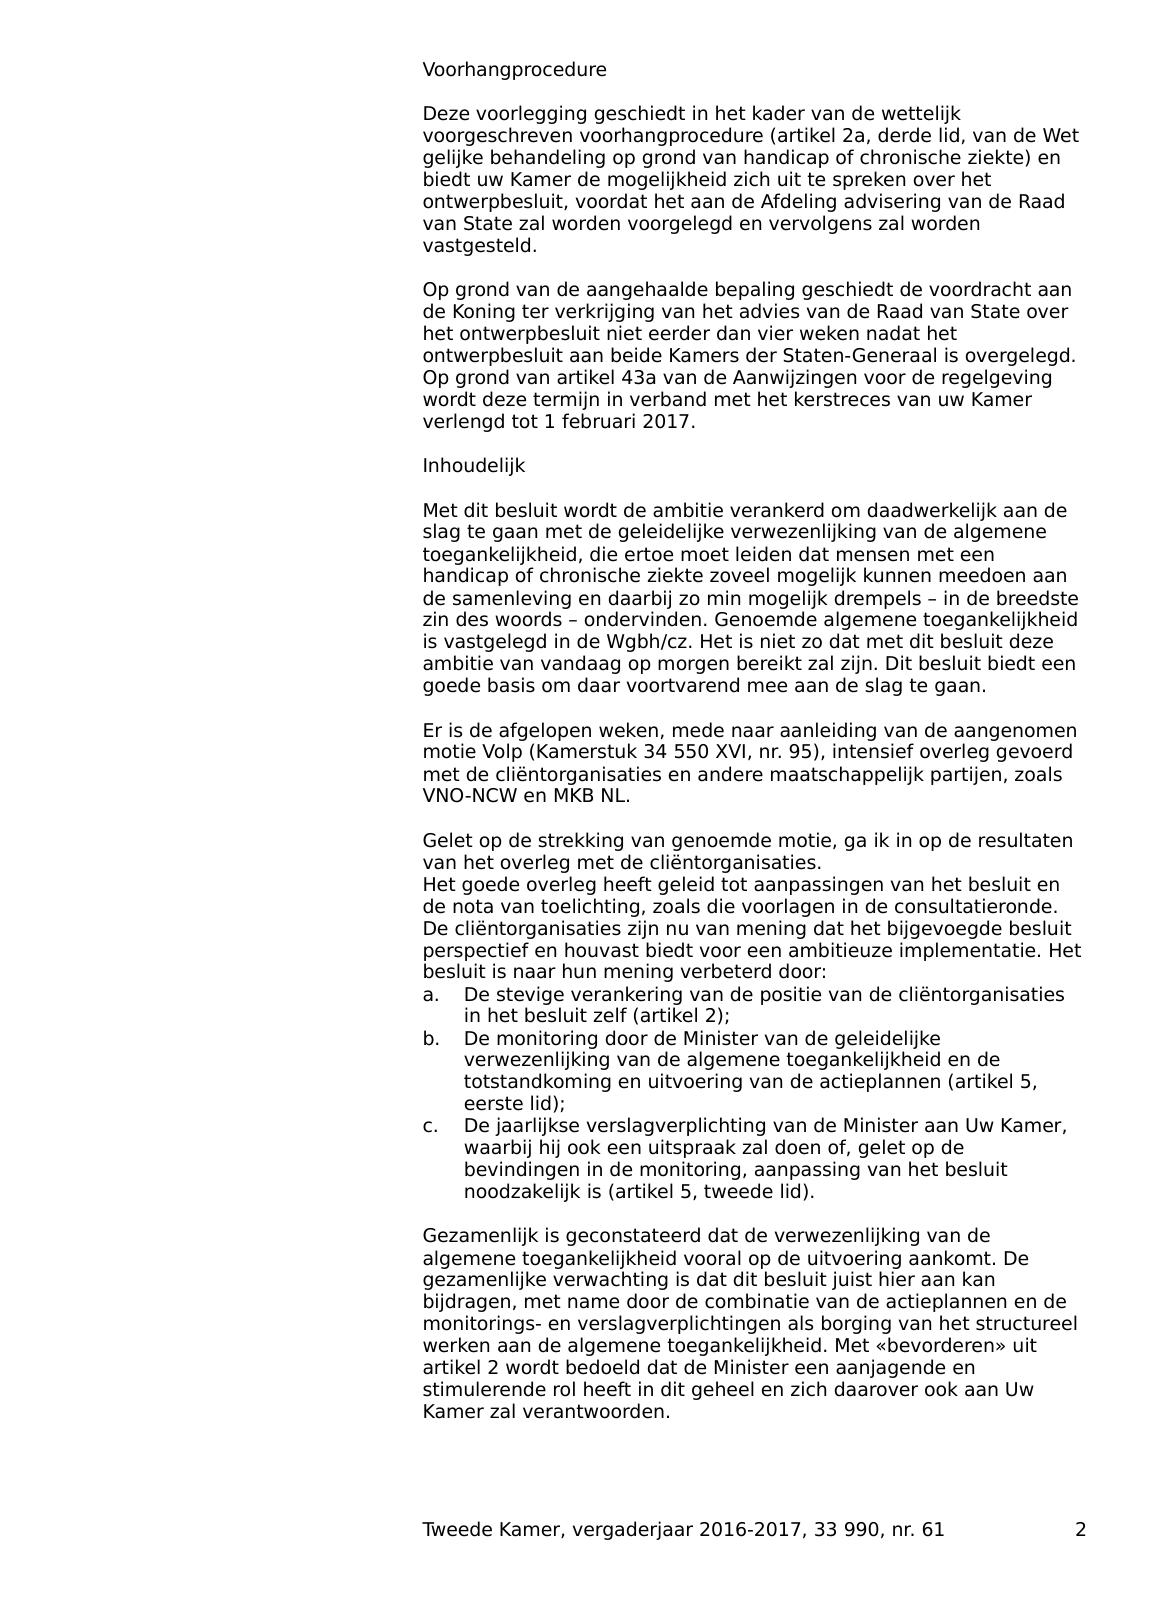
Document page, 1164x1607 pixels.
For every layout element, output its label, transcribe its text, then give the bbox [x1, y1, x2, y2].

text a. De stevige verankering van de positie van de cliëntorganisaties in het besluit zelf (artikel 2); [422, 983, 1087, 1027]
text Op grond van de aangehaalde bepaling geschiedt de voordracht aan de Koning ter verkrijging van het advies van de Raad van State over het ontwerpbesluit niet eerder dan vier weken nadat het ontwerpbesluit aan beide Kamers der Staten-Generaal is overgelegd. Op grond van artikel 43a van de Aanwijzingen voor de regelgeving wordt deze termijn in verband met het kerstreces van uw Kamer verlengd tot 1 februari 2017. [422, 279, 1087, 433]
text Gelet op de strekking van genoemde motie, ga ik in op de resultaten van het overleg met de cliëntorganisaties. [422, 829, 1087, 873]
subtitle Inhoudelijk [422, 455, 1087, 477]
text c. De jaarlijkse verslagverplichting van de Minister aan Uw Kamer, waarbij hij ook een uitspraak zal doen of, gelet op de bevindingen in de monitoring, aanpassing van het besluit noodzakelijk is (artikel 5, tweede lid). [422, 1115, 1087, 1203]
text Deze voorlegging geschiedt in het kader van de wettelijk voorgeschreven voorhangprocedure (artikel 2a, derde lid, van de Wet gelijke behandeling op grond van handicap of chronische ziekte) en biedt uw Kamer de mogelijkheid zich uit te spreken over het ontwerpbesluit, voordat het aan de Afdeling advisering van de Raad van State zal worden voorgelegd en vervolgens zal worden vastgesteld. [422, 103, 1087, 257]
text Gezamenlijk is geconstateerd dat de verwezenlijking van de algemene toegankelijkheid vooral op de uitvoering aankomt. De gezamenlijke verwachting is dat dit besluit juist hier aan kan bijdragen, met name door de combinatie van de actieplannen en de monitorings- en verslagverplichtingen als borging van het structureel werken aan de algemene toegankelijkheid. Met «bevorderen» uit artikel 2 wordt bedoeld dat de Minister een aanjagende en stimulerende rol heeft in dit geheel en zich daarover ook aan Uw Kamer zal verantwoorden. [422, 1225, 1087, 1423]
text Er is de afgelopen weken, mede naar aanleiding van de aangenomen motie Volp (Kamerstuk 34 550 XVI, nr. 95), intensief overleg gevoerd met de cliëntorganisaties en andere maatschappelijk partijen, zoals VNO-NCW en MKB NL. [422, 719, 1087, 807]
subtitle Voorhangprocedure [422, 59, 1087, 81]
text Met dit besluit wordt de ambitie verankerd om daadwerkelijk aan de slag te gaan met de geleidelijke verwezenlijking van de algemene toegankelijkheid, die ertoe moet leiden dat mensen met een handicap of chronische ziekte zoveel mogelijk kunnen meedoen aan de samenleving en daarbij zo min mogelijk drempels – in de breedste zin des woords – ondervinden. Genoemde algemene toegankelijkheid is vastgelegd in de Wgbh/cz. Het is niet zo dat met dit besluit deze ambitie van vandaag op morgen bereikt zal zijn. Dit besluit biedt een goede basis om daar voortvarend mee aan de slag te gaan. [422, 499, 1087, 697]
text Het goede overleg heeft geleid tot aanpassingen van het besluit en de nota van toelichting, zoals die voorlagen in de consultatieronde. De cliëntorganisaties zijn nu van mening dat het bijgevoegde besluit perspectief en houvast biedt voor een ambitieuze implementatie. Het besluit is naar hun mening verbeterd door: [422, 873, 1087, 983]
text b. De monitoring door de Minister van de geleidelijke verwezenlijking van de algemene toegankelijkheid en de totstandkoming en uitvoering van de actieplannen (artikel 5, eerste lid); [422, 1027, 1087, 1115]
